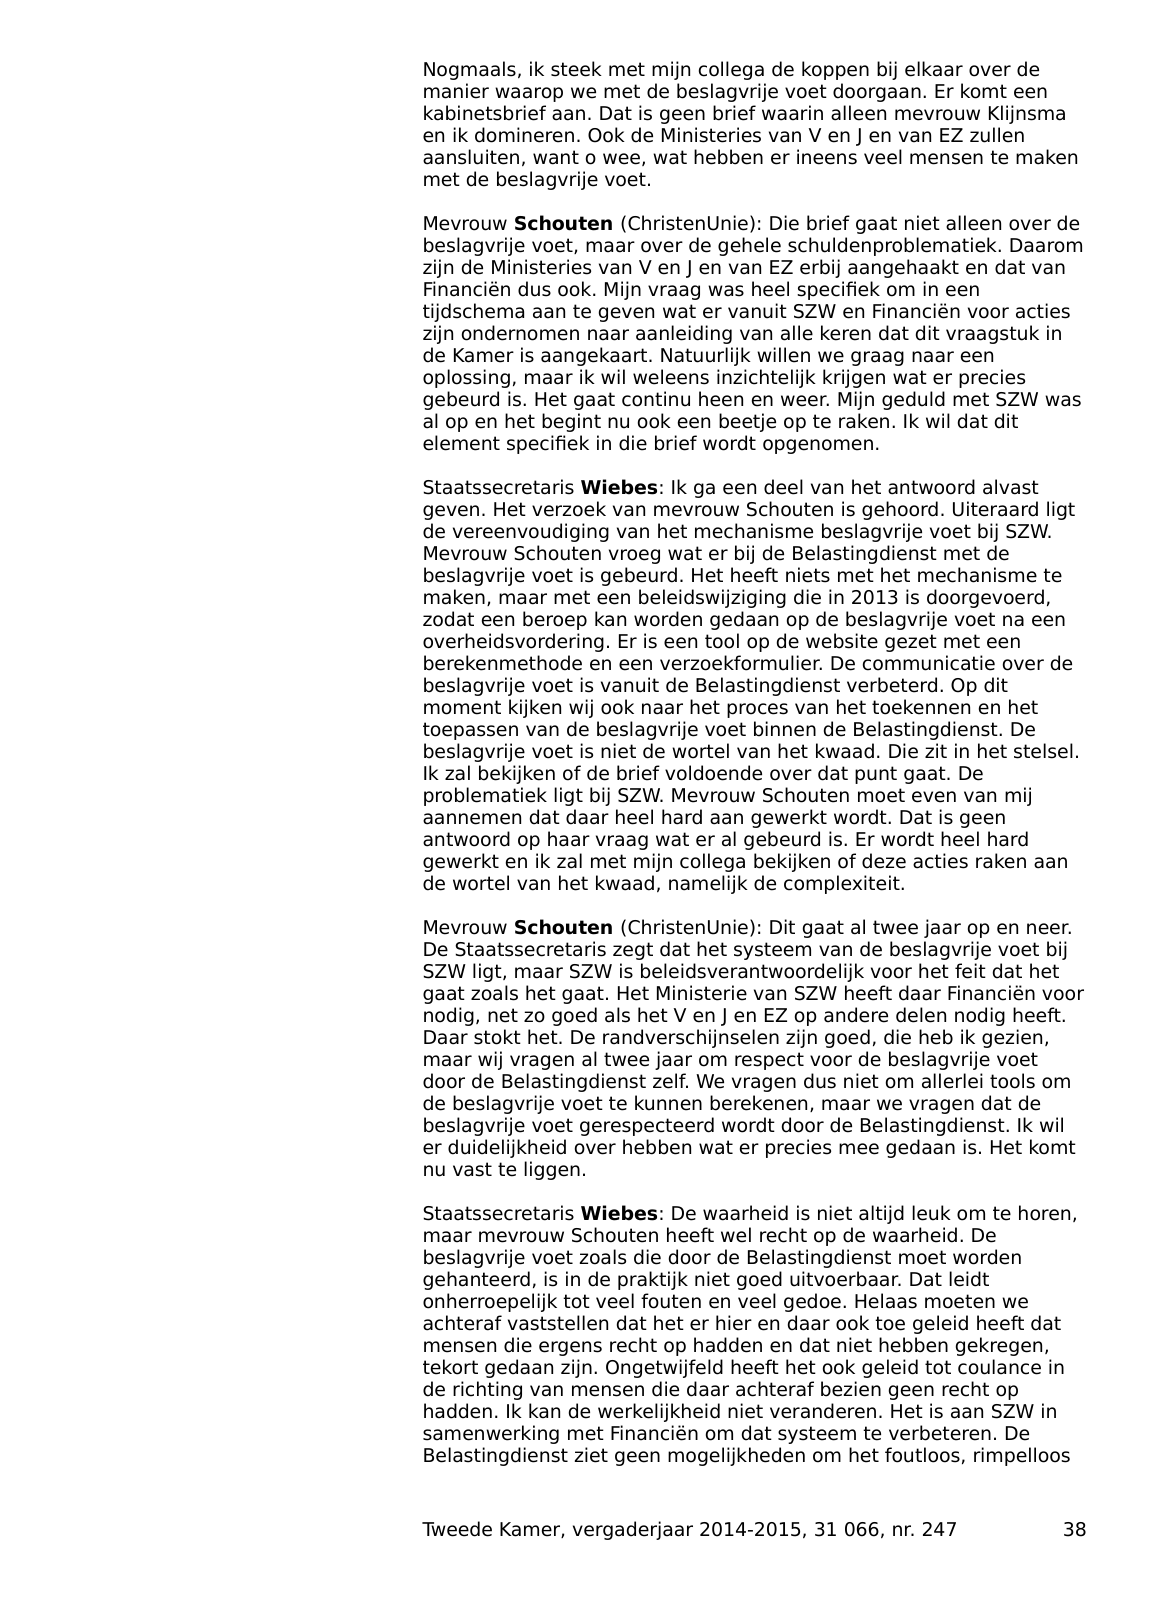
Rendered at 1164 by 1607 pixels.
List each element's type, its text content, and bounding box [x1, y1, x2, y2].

text Staatssecretaris Wiebes: De waarheid is niet altijd leuk om te horen, maar mevrouw Schouten heeft wel recht op de waarheid. De beslagvrije voet zoals die door de Belastingdienst moet worden gehanteerd, is in de praktijk niet goed uitvoerbaar. Dat leidt onherroepelijk tot veel fouten en veel gedoe. Helaas moeten we achteraf vaststellen dat het er hier en daar ook toe geleid heeft dat mensen die ergens recht op hadden en dat niet hebben gekregen, tekort gedaan zijn. Ongetwijfeld heeft het ook geleid tot coulance in de richting van mensen die daar achteraf bezien geen recht op hadden. Ik kan de werkelijkheid niet veranderen. Het is aan SZW in samenwerking met Financiën om dat systeem te verbeteren. De Belastingdienst ziet geen mogelijkheden om het foutloos, rimpelloos [422, 1203, 1087, 1467]
text Mevrouw Schouten (ChristenUnie): Dit gaat al twee jaar op en neer. De Staatssecretaris zegt dat het systeem van de beslagvrije voet bij SZW ligt, maar SZW is beleidsverantwoordelijk voor het feit dat het gaat zoals het gaat. Het Ministerie van SZW heeft daar Financiën voor nodig, net zo goed als het V en J en EZ op andere delen nodig heeft. Daar stokt het. De randverschijnselen zijn goed, die heb ik gezien, maar wij vragen al twee jaar om respect voor de beslagvrije voet door de Belastingdienst zelf. We vragen dus niet om allerlei tools om de beslagvrije voet te kunnen berekenen, maar we vragen dat de beslagvrije voet gerespecteerd wordt door de Belastingdienst. Ik wil er duidelijkheid over hebben wat er precies mee gedaan is. Het komt nu vast te liggen. [422, 917, 1087, 1181]
text Nogmaals, ik steek met mijn collega de koppen bij elkaar over de manier waarop we met de beslagvrije voet doorgaan. Er komt een kabinetsbrief aan. Dat is geen brief waarin alleen mevrouw Klijnsma en ik domineren. Ook de Ministeries van V en J en van EZ zullen aansluiten, want o wee, wat hebben er ineens veel mensen te maken met de beslagvrije voet. [422, 59, 1087, 191]
text Mevrouw Schouten (ChristenUnie): Die brief gaat niet alleen over de beslagvrije voet, maar over de gehele schuldenproblematiek. Daarom zijn de Ministeries van V en J en van EZ erbij aangehaakt en dat van Financiën dus ook. Mijn vraag was heel specifiek om in een tijdschema aan te geven wat er vanuit SZW en Financiën voor acties zijn ondernomen naar aanleiding van alle keren dat dit vraagstuk in de Kamer is aangekaart. Natuurlijk willen we graag naar een oplossing, maar ik wil weleens inzichtelijk krijgen wat er precies gebeurd is. Het gaat continu heen en weer. Mijn geduld met SZW was al op en het begint nu ook een beetje op te raken. Ik wil dat dit element specifiek in die brief wordt opgenomen. [422, 213, 1087, 455]
text Staatssecretaris Wiebes: Ik ga een deel van het antwoord alvast geven. Het verzoek van mevrouw Schouten is gehoord. Uiteraard ligt de vereenvoudiging van het mechanisme beslagvrije voet bij SZW. Mevrouw Schouten vroeg wat er bij de Belastingdienst met de beslagvrije voet is gebeurd. Het heeft niets met het mechanisme te maken, maar met een beleidswijziging die in 2013 is doorgevoerd, zodat een beroep kan worden gedaan op de beslagvrije voet na een overheidsvordering. Er is een tool op de website gezet met een berekenmethode en een verzoekformulier. De communicatie over de beslagvrije voet is vanuit de Belastingdienst verbeterd. Op dit moment kijken wij ook naar het proces van het toekennen en het toepassen van de beslagvrije voet binnen de Belastingdienst. De beslagvrije voet is niet de wortel van het kwaad. Die zit in het stelsel. Ik zal bekijken of de brief voldoende over dat punt gaat. De problematiek ligt bij SZW. Mevrouw Schouten moet even van mij aannemen dat daar heel hard aan gewerkt wordt. Dat is geen antwoord op haar vraag wat er al gebeurd is. Er wordt heel hard gewerkt en ik zal met mijn collega bekijken of deze acties raken aan de wortel van het kwaad, namelijk de complexiteit. [422, 477, 1087, 895]
